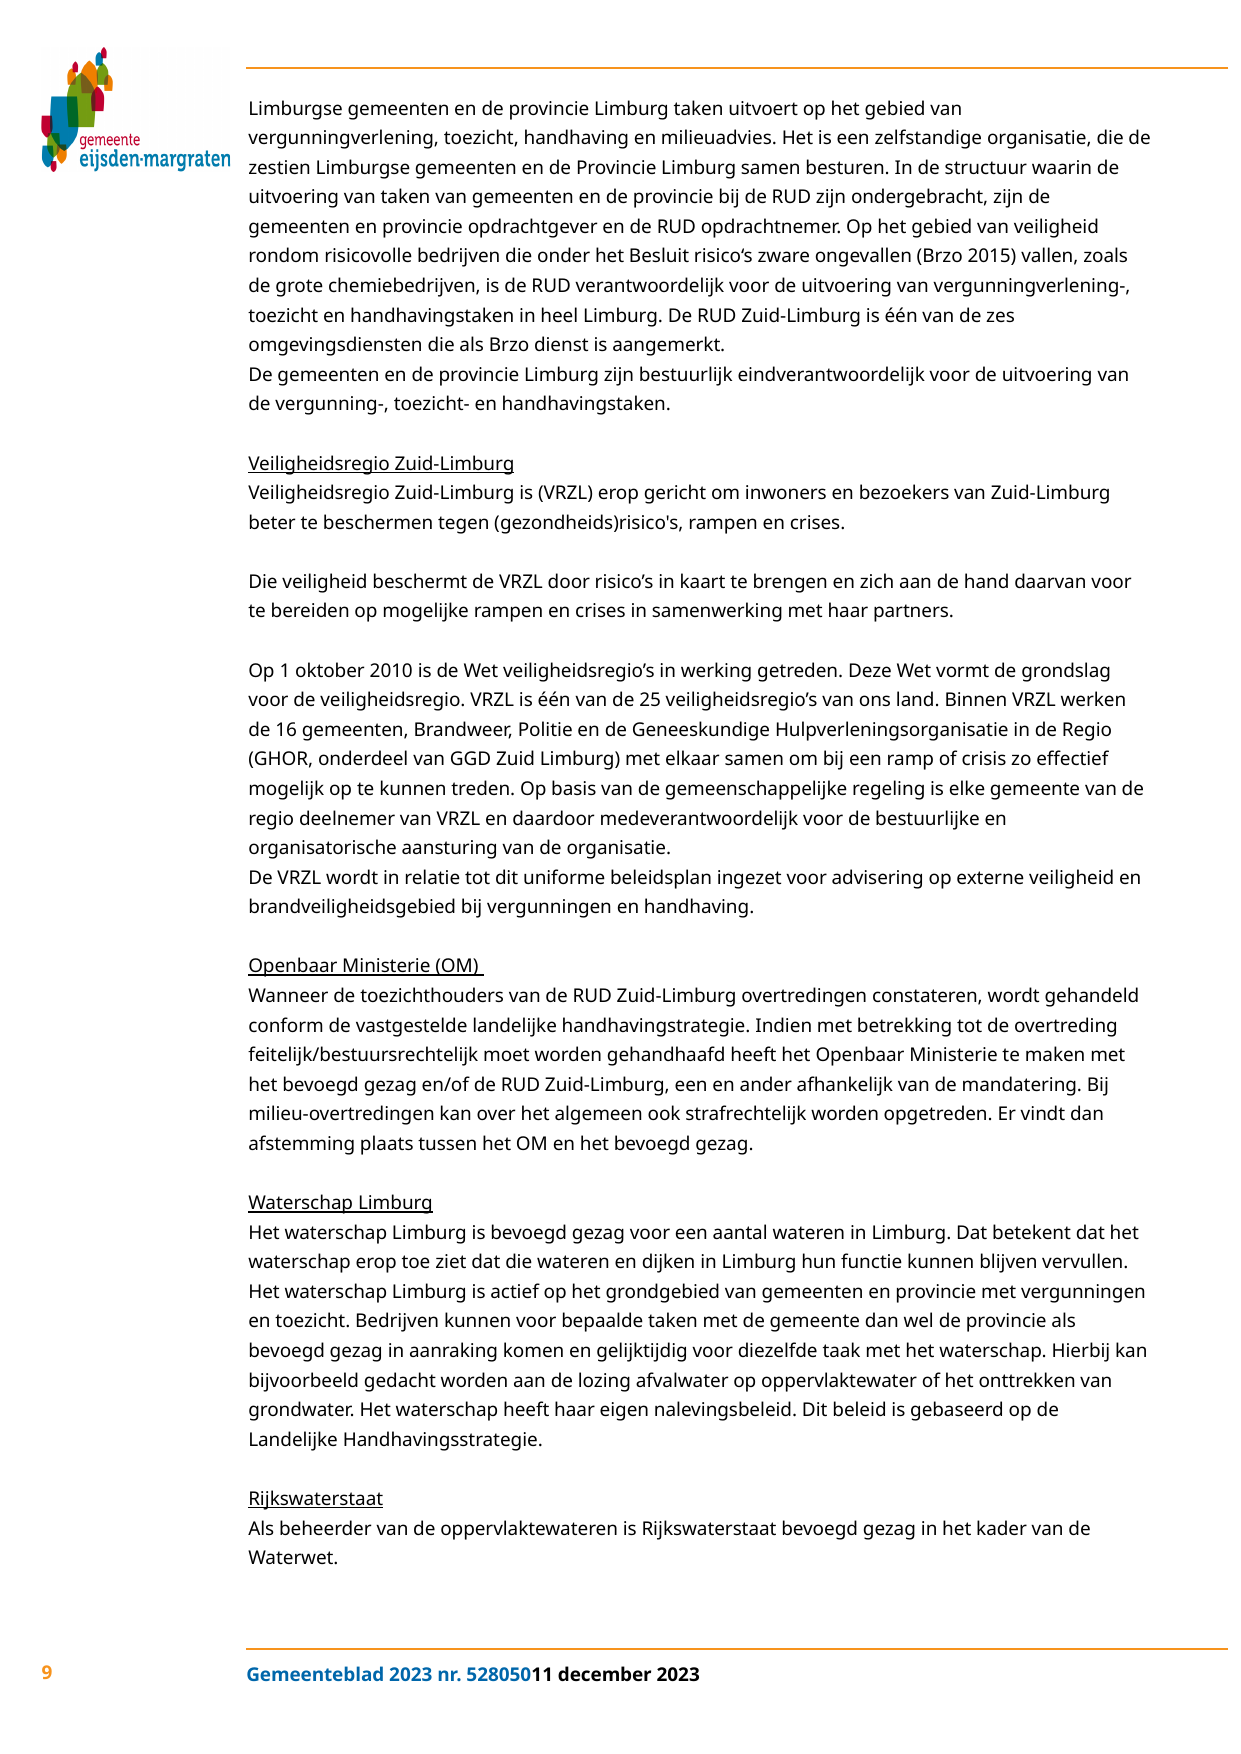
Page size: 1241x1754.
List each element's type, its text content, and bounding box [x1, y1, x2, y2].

text Als beheerder van de oppervlaktewateren is Rijkswaterstaat bevoegd gezag in het kader van de Waterwet. [248, 1515, 1152, 1570]
text Veiligheidsregio Zuid-Limburg [248, 450, 1152, 476]
text De VRZL wordt in relatie tot dit uniforme beleidsplan ingezet voor advisering op externe veiligheid en brandveiligheidsgebied bij vergunningen en handhaving. [248, 864, 1152, 919]
picture [41, 47, 231, 172]
text Openbaar Ministerie (OM) [248, 953, 1152, 978]
text Die veiligheid beschermt de VRZL door risico’s in kaart te brengen en zich aan de hand daarvan voor te bereiden op mogelijke rampen en crises in samenwerking met haar partners. [248, 568, 1152, 623]
text Limburgse gemeenten en de provincie Limburg taken uitvoert op het gebied van vergunningverlening, toezicht, handhaving en milieuadvies. Het is een zelfstandige organisatie, die de zestien Limburgse gemeenten en de Provincie Limburg samen besturen. In de structuur waarin de uitvoering van taken van gemeenten en de provincie bij de RUD zijn ondergebracht, zijn de gemeenten en provincie opdrachtgever en de RUD opdrachtnemer. Op het gebied van veiligheid rondom risicovolle bedrijven die onder het Besluit risico‘s zware ongevallen (Brzo 2015) vallen, zoals de grote chemiebedrijven, is de RUD verantwoordelijk voor de uitvoering van vergunningverlening-, toezicht en handhavingstaken in heel Limburg. De RUD Zuid-Limburg is één van de zes omgevingsdiensten die als Brzo dienst is aangemerkt. [248, 95, 1152, 357]
text Het waterschap Limburg is bevoegd gezag voor een aantal wateren in Limburg. Dat betekent dat het waterschap erop toe ziet dat die wateren en dijken in Limburg hun functie kunnen blijven vervullen. Het waterschap Limburg is actief op het grondgebied van gemeenten en provincie met vergunningen en toezicht. Bedrijven kunnen voor bepaalde taken met de gemeente dan wel de provincie als bevoegd gezag in aanraking komen en gelijktijdig voor diezelfde taak met het waterschap. Hierbij kan bijvoorbeeld gedacht worden aan de lozing afvalwater op oppervlaktewater of het onttrekken van grondwater. Het waterschap heeft haar eigen nalevingsbeleid. Dit beleid is gebaseerd op de Landelijke Handhavingsstrategie. [248, 1219, 1152, 1452]
text Veiligheidsregio Zuid-Limburg is (VRZL) erop gericht om inwoners en bezoekers van Zuid-Limburg beter te beschermen tegen (gezondheids)risico's, rampen en crises. [248, 479, 1152, 535]
text De gemeenten en de provincie Limburg zijn bestuurlijk eindverantwoordelijk voor de uitvoering van de vergunning-, toezicht- en handhavingstaken. [248, 361, 1152, 416]
text Op 1 oktober 2010 is de Wet veiligheidsregio’s in werking getreden. Deze Wet vormt de grondslag voor de veiligheidsregio. VRZL is één van de 25 veiligheidsregio’s van ons land. Binnen VRZL werken de 16 gemeenten, Brandweer, Politie en de Geneeskundige Hulpverleningsorganisatie in de Regio (GHOR, onderdeel van GGD Zuid Limburg) met elkaar samen om bij een ramp of crisis zo effectief mogelijk op te kunnen treden. Op basis van de gemeenschappelijke regeling is elke gemeente van de regio deelnemer van VRZL en daardoor medeverantwoordelijk voor de bestuurlijke en organisatorische aansturing van de organisatie. [248, 657, 1152, 860]
text Rijkswaterstaat [248, 1485, 1152, 1511]
text Waterschap Limburg [248, 1189, 1152, 1215]
text Wanneer de toezichthouders van de RUD Zuid-Limburg overtredingen constateren, wordt gehandeld conform de vastgestelde landelijke handhavingstrategie. Indien met betrekking tot de overtreding feitelijk/bestuursrechtelijk moet worden gehandhaafd heeft het Openbaar Ministerie te maken met het bevoegd gezag en/of de RUD Zuid-Limburg, een en ander afhankelijk van de mandatering. Bij milieu-overtredingen kan over het algemeen ook strafrechtelijk worden opgetreden. Er vindt dan afstemming plaats tussen het OM en het bevoegd gezag. [248, 982, 1152, 1156]
